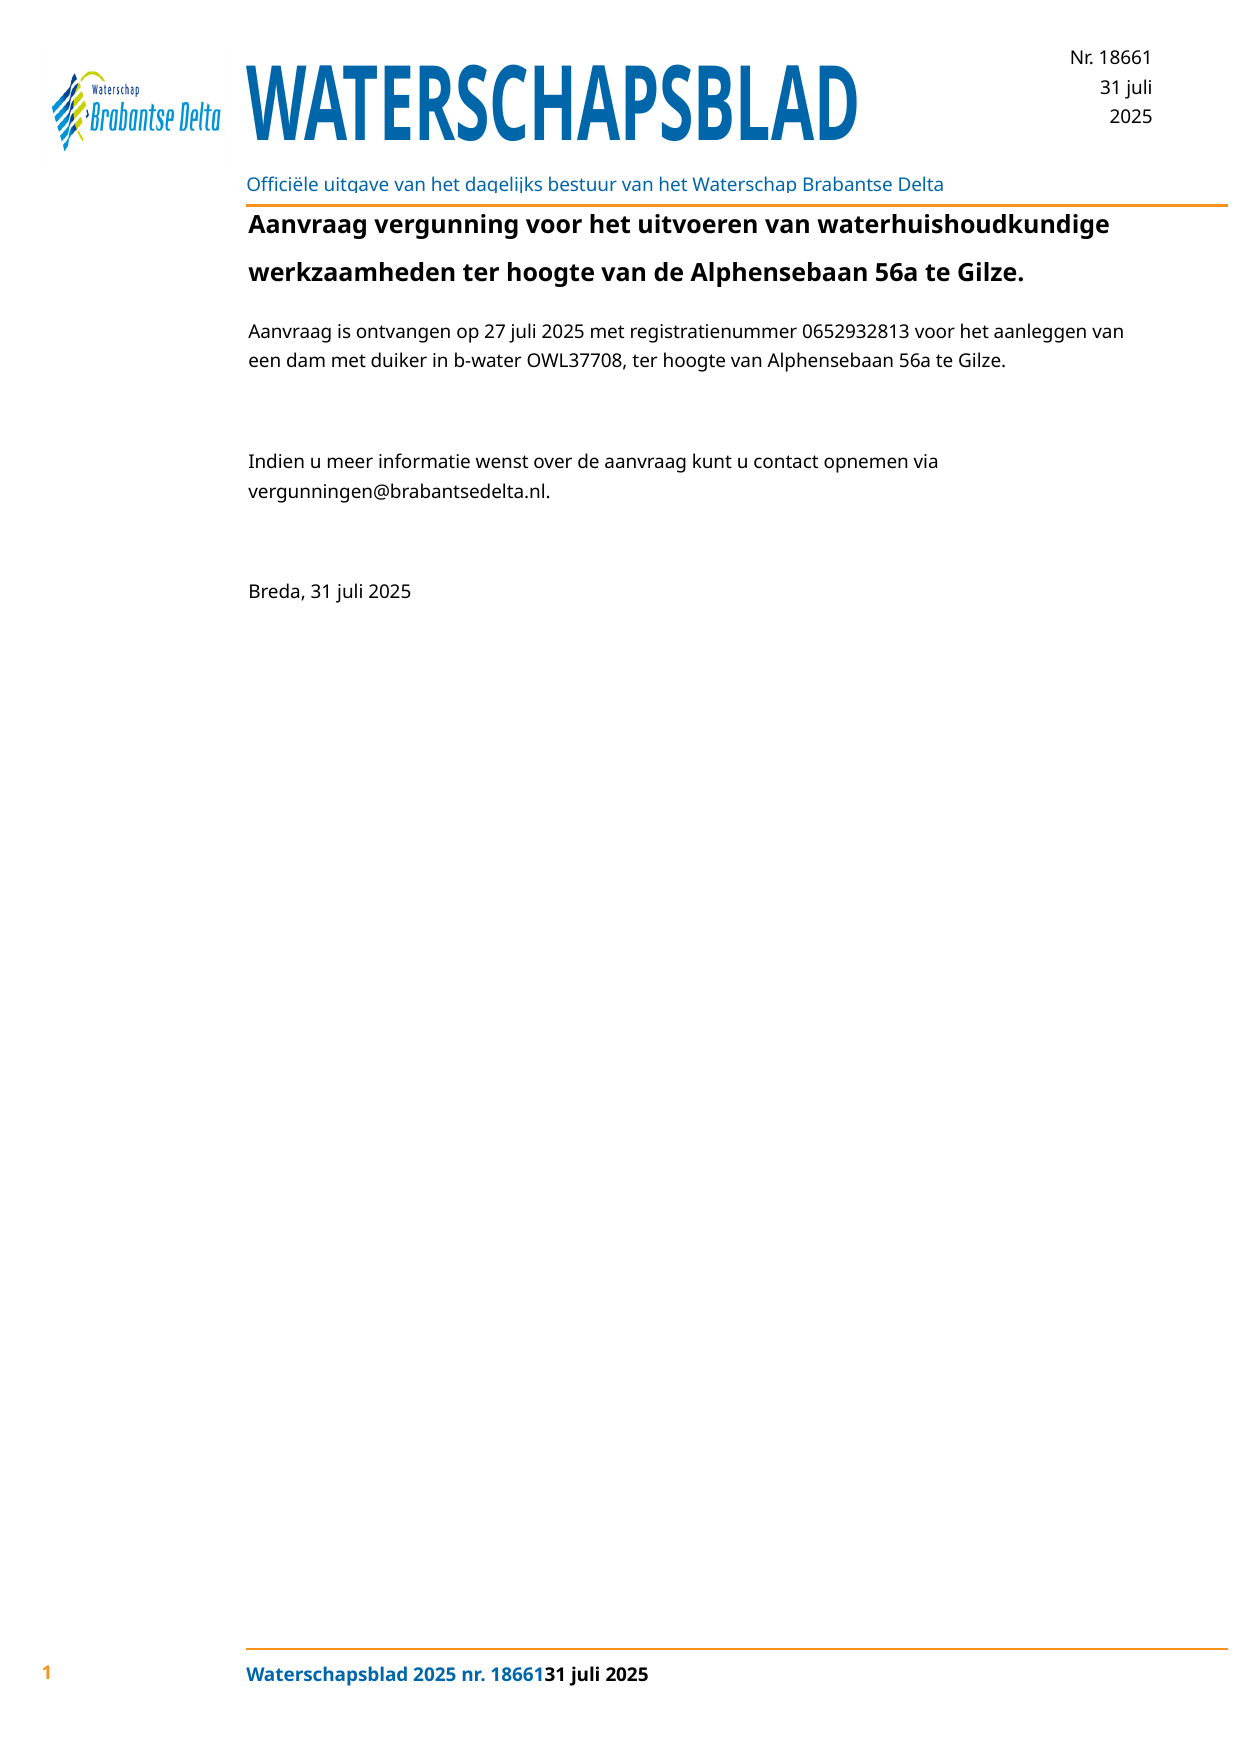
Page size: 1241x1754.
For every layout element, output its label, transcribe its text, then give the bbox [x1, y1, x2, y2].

text Aanvraag vergunning voor het uitvoeren van waterhuishoudkundige werkzaamheden ter hoogte van de Alphensebaan 56a te Gilze. [248, 207, 1152, 288]
text Indien u meer informatie wenst over de aanvraag kunt u contact opnemen via vergunningen@brabantsedelta.nl. [248, 448, 1152, 504]
text Aanvraag is ontvangen op 27 juli 2025 met registratienummer 0652932813 voor het aanleggen van een dam met duiker in b-water OWL37708, ter hoogte van Alphensebaan 56a te Gilze. [248, 318, 1152, 373]
picture [41, 47, 231, 172]
text Breda, 31 juli 2025 [248, 579, 1152, 604]
